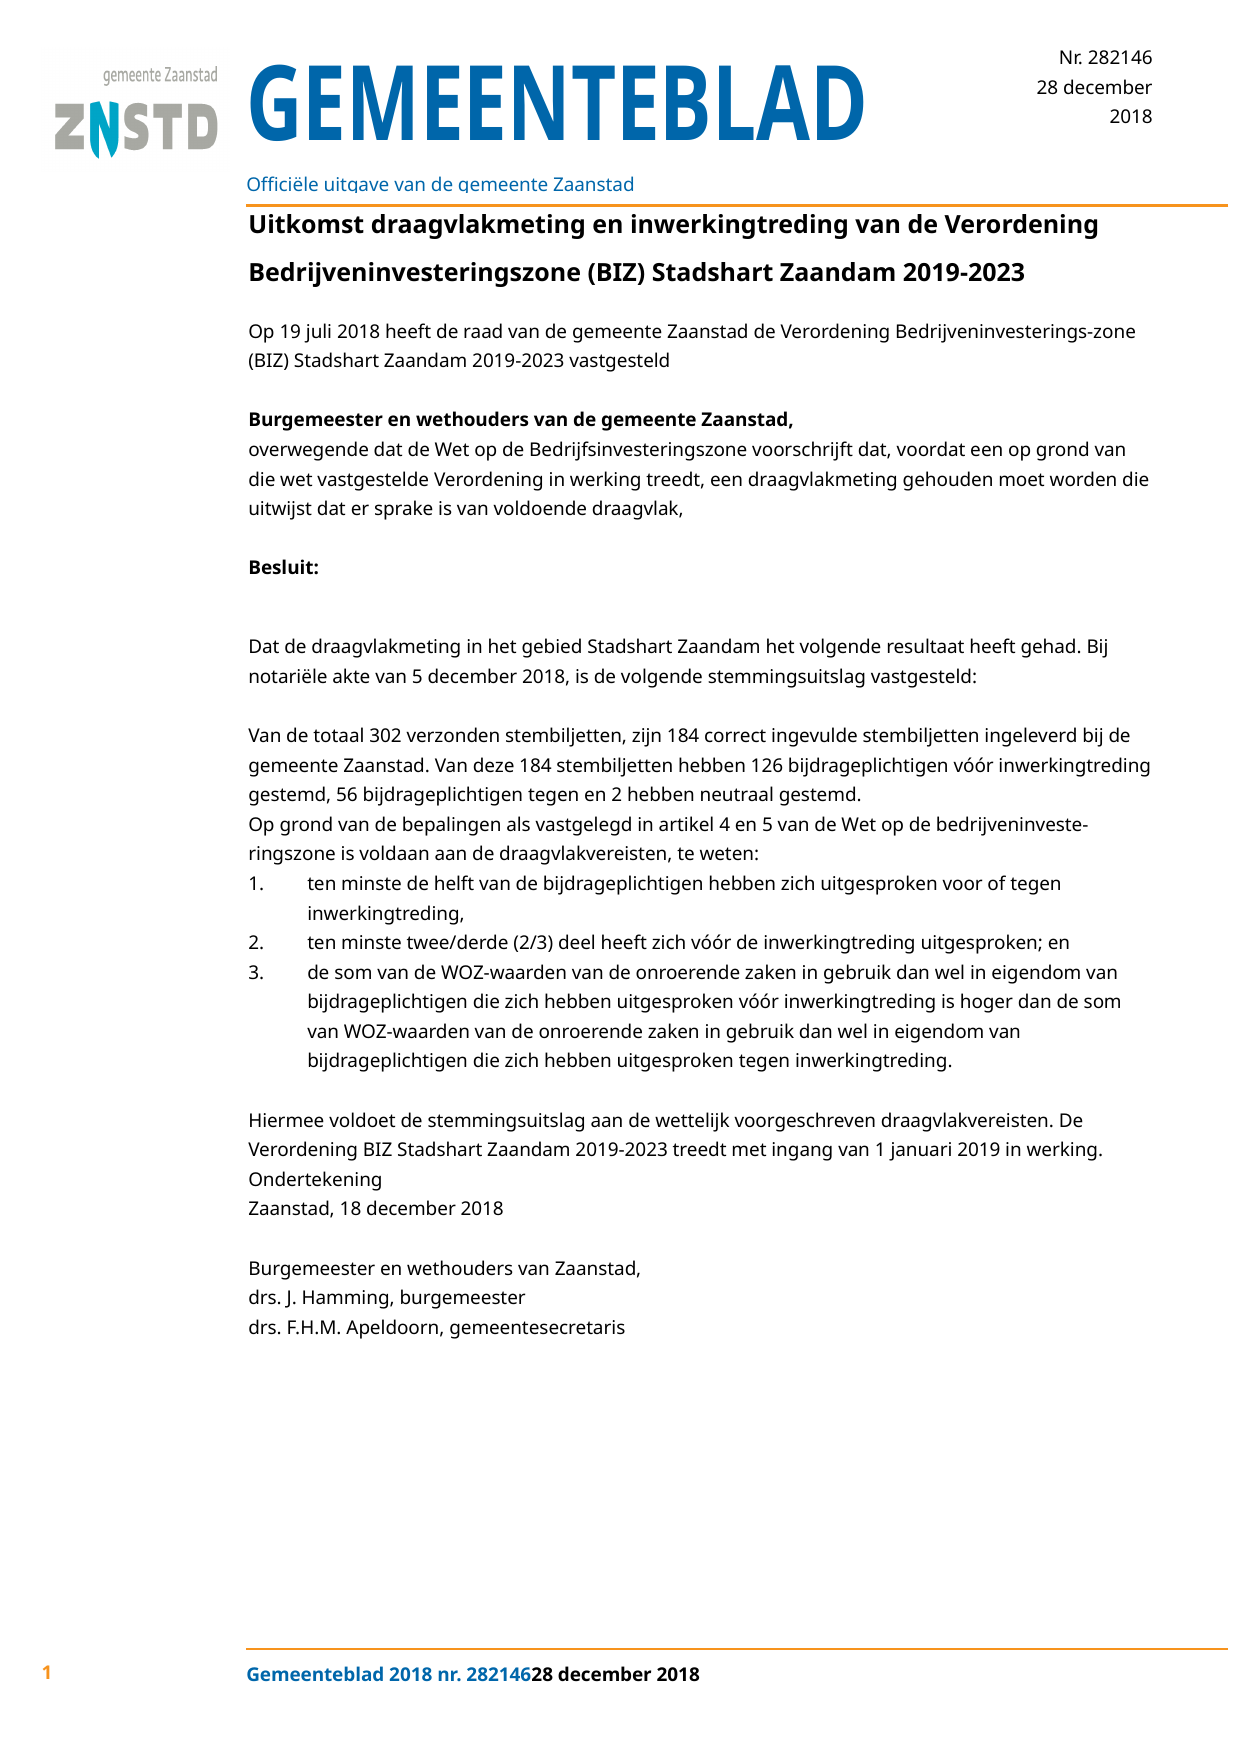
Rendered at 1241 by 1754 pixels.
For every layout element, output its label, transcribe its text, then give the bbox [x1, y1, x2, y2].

text drs. J. Hamming, burgemeester [248, 1284, 1152, 1310]
text Van de totaal 302 verzonden stembiljetten, zijn 184 correct ingevulde stembiljetten ingeleverd bij de gemeente Zaanstad. Van deze 184 stembiljetten hebben 126 bijdrageplichtigen vóór inwerkingtreding gestemd, 56 bijdrageplichtigen tegen en 2 hebben neutraal gestemd. [248, 722, 1152, 807]
text Burgemeester en wethouders van Zaanstad, [248, 1255, 1152, 1280]
text Op grond van de bepalingen als vastgelegd in artikel 4 en 5 van de Wet op de bedrijveninveste-ringszone is voldaan aan de draagvlakvereisten, te weten: [248, 811, 1152, 866]
text Op 19 juli 2018 heeft de raad van de gemeente Zaanstad de Verordening Bedrijveninvesterings-zone (BIZ) Stadshart Zaandam 2019-2023 vastgesteld [248, 318, 1152, 373]
text Zaanstad, 18 december 2018 [248, 1196, 1152, 1221]
text Besluit: [248, 554, 1152, 580]
text Hiermee voldoet de stemmingsuitslag aan de wettelijk voorgeschreven draagvlakvereisten. De Verordening BIZ Stadshart Zaandam 2019-2023 treedt met ingang van 1 januari 2019 in werking. [248, 1107, 1152, 1162]
picture [41, 47, 231, 172]
list ten minste twee/derde (2/3) deel heeft zich vóór de inwerkingtreding uitgesproken; en [248, 929, 1152, 955]
text Dat de draagvlakmeting in het gebied Stadshart Zaandam het volgende resultaat heeft gehad. Bij notariële akte van 5 december 2018, is de volgende stemmingsuitslag vastgesteld: [248, 633, 1152, 689]
text Uitkomst draagvlakmeting en inwerkingtreding van de Verordening Bedrijveninvesteringszone (BIZ) Stadshart Zaandam 2019-2023 [248, 207, 1152, 288]
text overwegende dat de Wet op de Bedrijfsinvesteringszone voorschrijft dat, voordat een op grond van die wet vastgestelde Verordening in werking treedt, een draagvlakmeting gehouden moet worden die uitwijst dat er sprake is van voldoende draagvlak, [248, 436, 1152, 521]
text Burgemeester en wethouders van de gemeente Zaanstad, [248, 407, 1152, 432]
text drs. F.H.M. Apeldoorn, gemeentesecretaris [248, 1314, 1152, 1339]
list ten minste de helft van de bijdrageplichtigen hebben zich uitgesproken voor of tegen inwerkingtreding, [248, 870, 1152, 925]
text Ondertekening [248, 1166, 1152, 1192]
list de som van de WOZ-waarden van de onroerende zaken in gebruik dan wel in eigendom van bijdrageplichtigen die zich hebben uitgesproken vóór inwerkingtreding is hoger dan de som van WOZ-waarden van de onroerende zaken in gebruik dan wel in eigendom van bijdrageplichtigen die zich hebben uitgesproken tegen inwerkingtreding. [248, 959, 1152, 1073]
